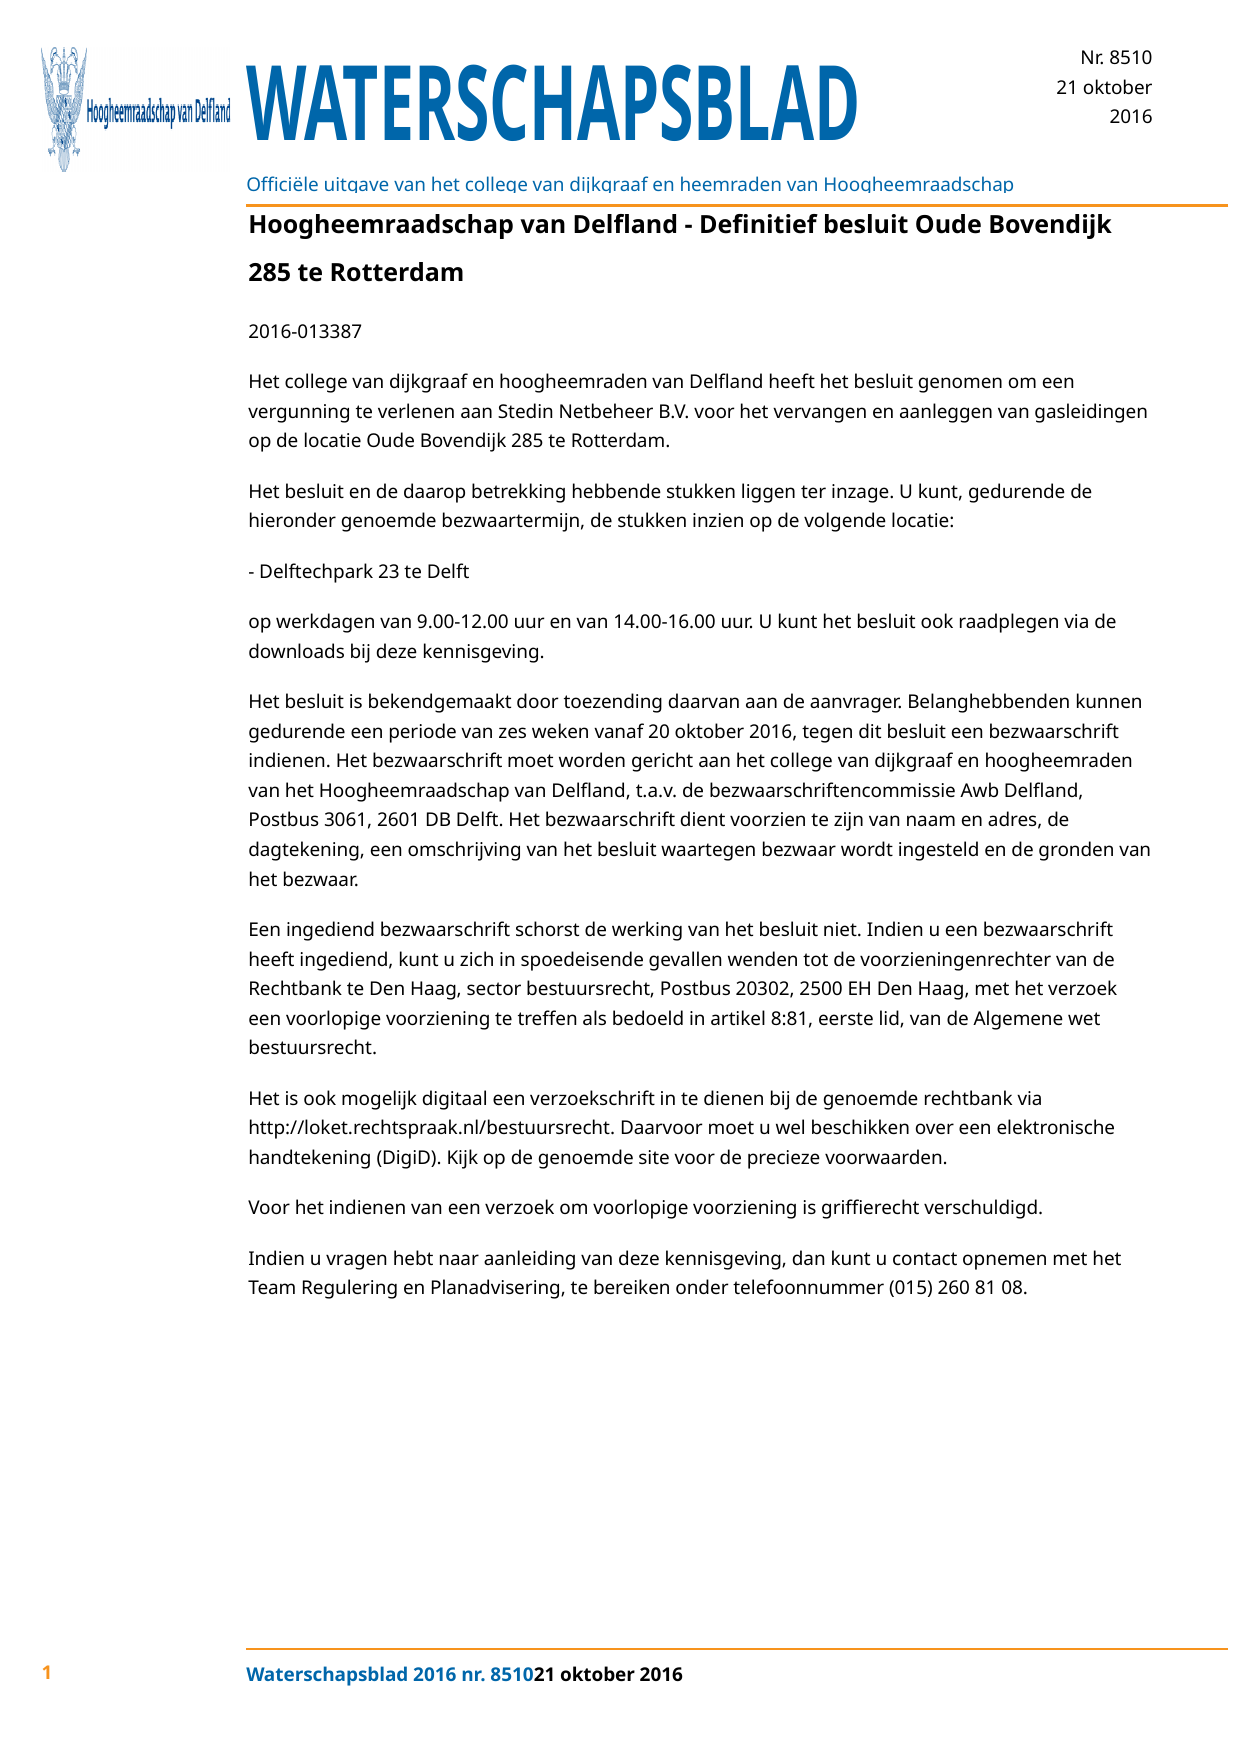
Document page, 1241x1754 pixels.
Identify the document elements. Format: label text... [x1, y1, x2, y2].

text Hoogheemraadschap van Delfland - Definitief besluit Oude Bovendijk 285 te Rotterdam [248, 207, 1152, 288]
text Het besluit is bekendgemaakt door toezending daarvan aan de aanvrager. Belanghebbenden kunnen gedurende een periode van zes weken vanaf 20 oktober 2016, tegen dit besluit een bezwaarschrift indienen. Het bezwaarschrift moet worden gericht aan het college van dijkgraaf en hoogheemraden van het Hoogheemraadschap van Delfland, t.a.v. de bezwaarschriftencommissie Awb Delfland, Postbus 3061, 2601 DB Delft. Het bezwaarschrift dient voorzien te zijn van naam en adres, de dagtekening, een omschrijving van het besluit waartegen bezwaar wordt ingesteld en de gronden van het bezwaar. [248, 688, 1152, 892]
text op werkdagen van 9.00-12.00 uur en van 14.00-16.00 uur. U kunt het besluit ook raadplegen via de downloads bij deze kennisgeving. [248, 608, 1152, 664]
text Het besluit en de daarop betrekking hebbende stukken liggen ter inzage. U kunt, gedurende de hieronder genoemde bezwaartermijn, de stukken inzien op de volgende locatie: [248, 478, 1152, 533]
text 2016-013387 [248, 318, 1152, 344]
text Voor het indienen van een verzoek om voorlopige voorziening is griffierecht verschuldigd. [248, 1194, 1152, 1220]
text - Delftechpark 23 te Delft [248, 558, 1152, 584]
text Het college van dijkgraaf en hoogheemraden van Delfland heeft het besluit genomen om een vergunning te verlenen aan Stedin Netbeheer B.V. voor het vervangen en aanleggen van gasleidingen op de locatie Oude Bovendijk 285 te Rotterdam. [248, 368, 1152, 453]
picture [41, 47, 231, 172]
text Indien u vragen hebt naar aanleiding van deze kennisgeving, dan kunt u contact opnemen met het Team Regulering en Planadvisering, te bereiken onder telefoonnummer (015) 260 81 08. [248, 1245, 1152, 1300]
text Een ingediend bezwaarschrift schorst de werking van het besluit niet. Indien u een bezwaarschrift heeft ingediend, kunt u zich in spoedeisende gevallen wenden tot de voorzieningenrechter van de Rechtbank te Den Haag, sector bestuursrecht, Postbus 20302, 2500 EH Den Haag, met het verzoek een voorlopige voorziening te treffen als bedoeld in artikel 8:81, eerste lid, van de Algemene wet bestuursrecht. [248, 916, 1152, 1060]
text Het is ook mogelijk digitaal een verzoekschrift in te dienen bij de genoemde rechtbank via http://loket.rechtspraak.nl/bestuursrecht. Daarvoor moet u wel beschikken over een elektronische handtekening (DigiD). Kijk op de genoemde site voor de precieze voorwaarden. [248, 1085, 1152, 1170]
